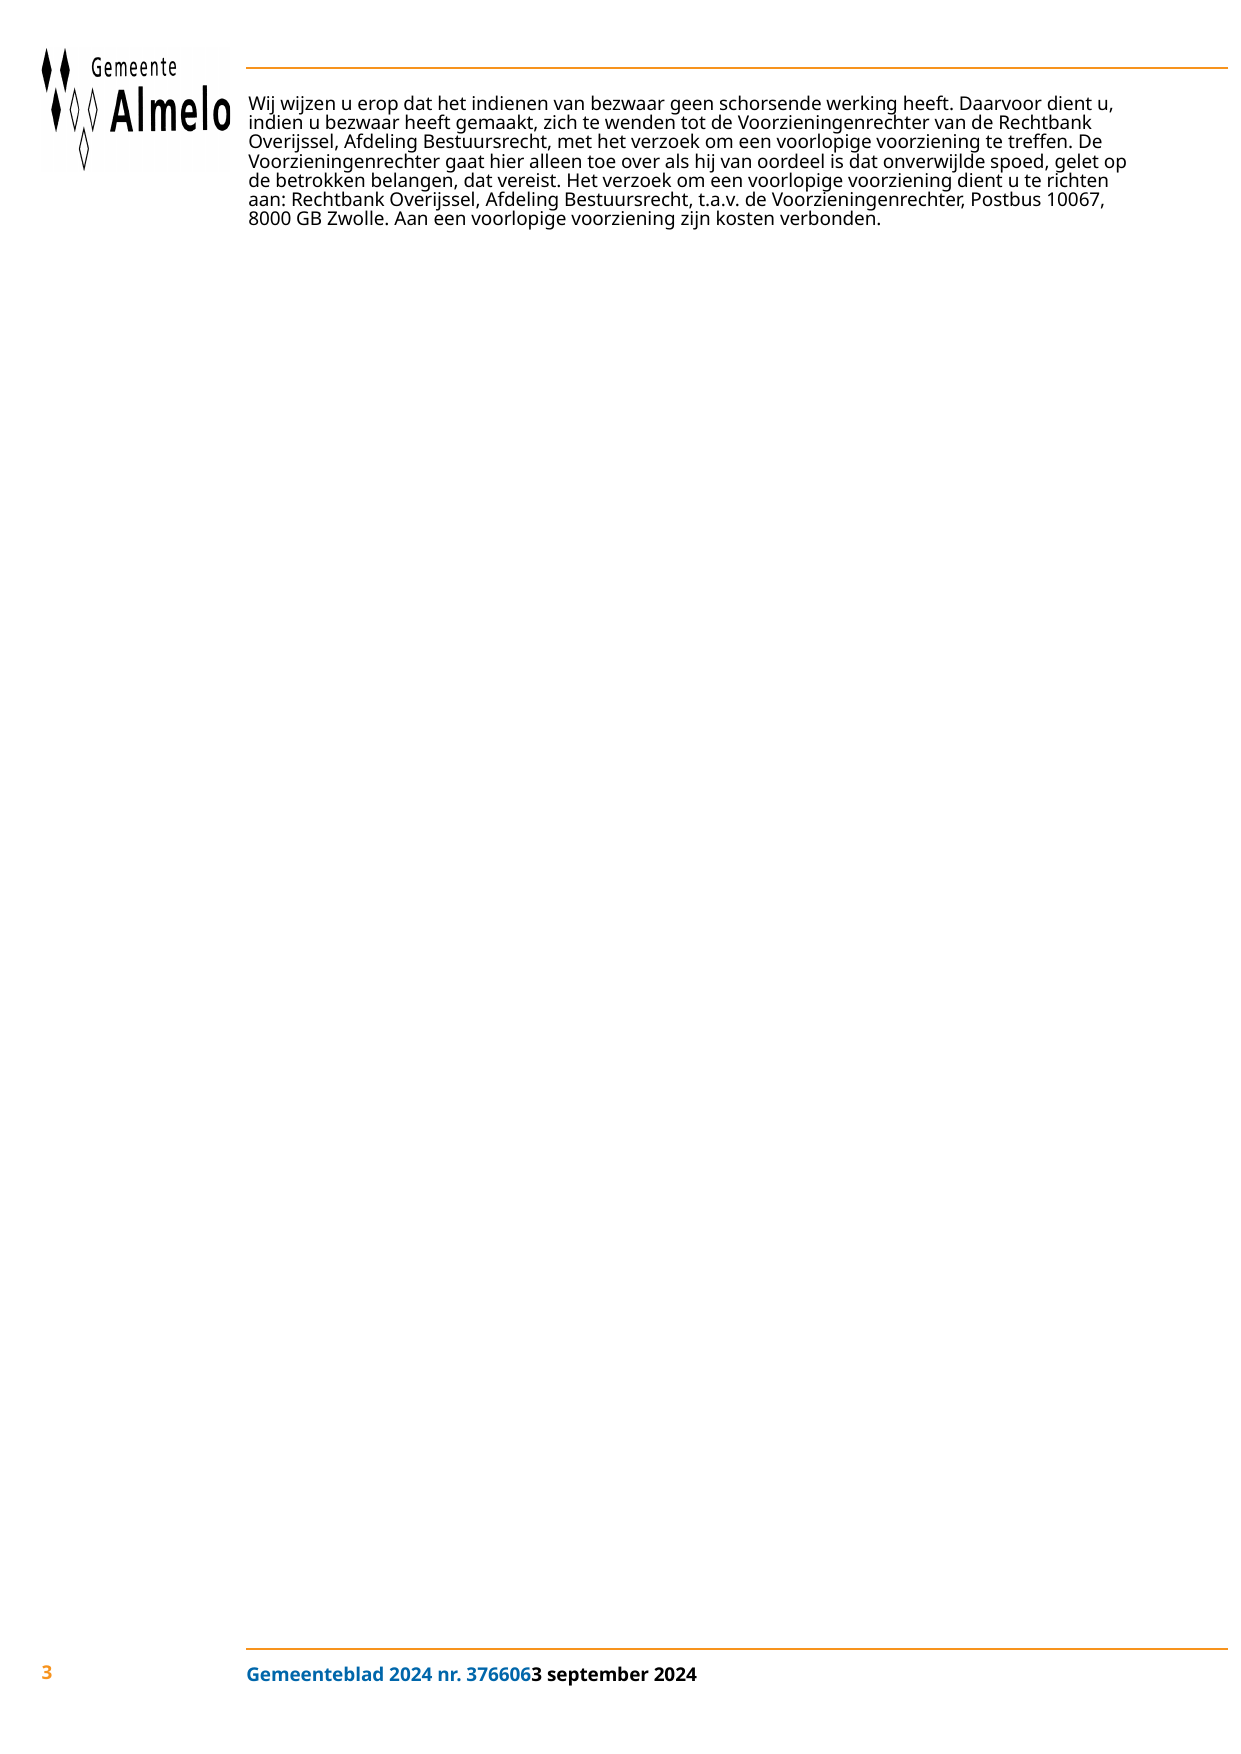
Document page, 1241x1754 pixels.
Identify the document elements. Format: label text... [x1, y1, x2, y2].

picture [41, 47, 231, 172]
text Wij wijzen u erop dat het indienen van bezwaar geen schorsende werking heeft. Daarvoor dient u, indien u bezwaar heeft gemaakt, zich te wenden tot de Voorzieningenrechter van de Rechtbank Overijssel, Afdeling Bestuursrecht, met het verzoek om een voorlopige voorziening te treffen. De Voorzieningenrechter gaat hier alleen toe over als hij van oordeel is dat onverwijlde spoed, gelet op de betrokken belangen, dat vereist. Het verzoek om een voorlopige voorziening dient u te richten aan: Rechtbank Overijssel, Afdeling Bestuursrecht, t.a.v. de Voorzieningenrechter, Postbus 10067, 8000 GB Zwolle. Aan een voorlopige voorziening zijn kosten verbonden. [248, 95, 1152, 230]
